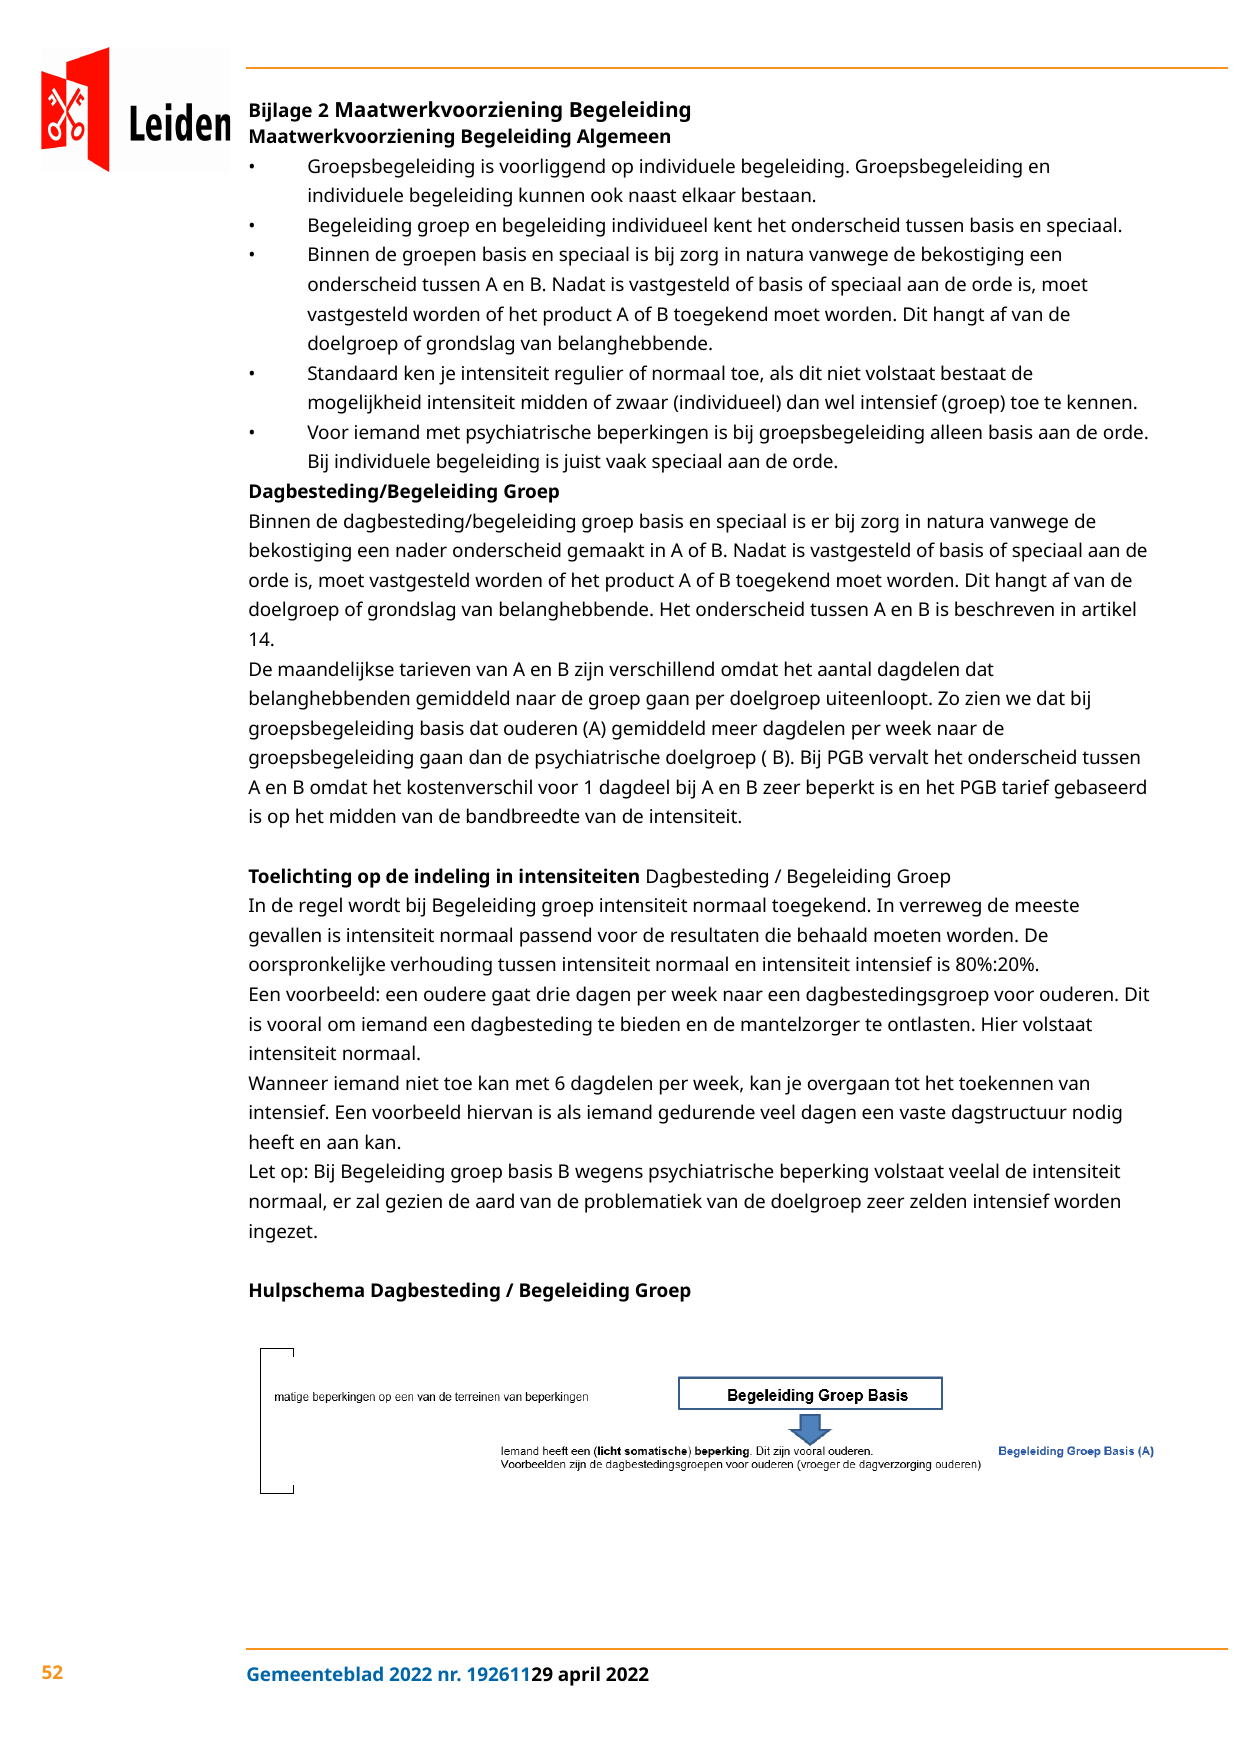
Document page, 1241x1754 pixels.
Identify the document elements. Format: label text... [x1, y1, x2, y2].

text Binnen de dagbesteding/begeleiding groep basis en speciaal is er bij zorg in natura vanwege de bekostiging een nader onderscheid gemaakt in A of B. Nadat is vastgesteld of basis of speciaal aan de orde is, moet vastgesteld worden of het product A of B toegekend moet worden. Dit hangt af van de doelgroep of grondslag van belanghebbende. Het onderscheid tussen A en B is beschreven in artikel 14. [248, 508, 1152, 652]
text Hulpschema Dagbesteding / Begeleiding Groep [248, 1277, 1152, 1303]
text Een voorbeeld: een oudere gaat drie dagen per week naar een dagbestedingsgroep voor ouderen. Dit is vooral om iemand een dagbesteding te bieden en de mantelzorger te ontlasten. Hier volstaat intensiteit normaal. [248, 981, 1152, 1066]
list Groepsbegeleiding is voorliggend op individuele begeleiding. Groepsbegeleiding en individuele begeleiding kunnen ook naast elkaar bestaan. [248, 153, 1152, 208]
text In de regel wordt bij Begeleiding groep intensiteit normaal toegekend. In verreweg de meeste gevallen is intensiteit normaal passend voor de resultaten die behaald moeten worden. De oorspronkelijke verhouding tussen intensiteit normaal en intensiteit intensief is 80%:20%. [248, 892, 1152, 977]
text Wanneer iemand niet toe kan met 6 dagdelen per week, kan je overgaan tot het toekennen van intensief. Een voorbeeld hiervan is als iemand gedurende veel dagen een vaste dagstructuur nodig heeft en aan kan. [248, 1070, 1152, 1155]
list Binnen de groepen basis en speciaal is bij zorg in natura vanwege de bekostiging een onderscheid tussen A en B. Nadat is vastgesteld of basis of speciaal aan de orde is, moet vastgesteld worden of het product A of B toegekend moet worden. Dit hangt af van de doelgroep of grondslag van belanghebbende. [248, 242, 1152, 356]
text Maatwerkvoorziening Begeleiding Algemeen [248, 123, 1152, 149]
text Bijlage 2 Maatwerkvoorziening Begeleiding [248, 95, 1152, 123]
list Standaard ken je intensiteit regulier of normaal toe, als dit niet volstaat bestaat de mogelijkheid intensiteit midden of zwaar (individueel) dan wel intensief (groep) toe te kennen. [248, 360, 1152, 415]
picture [268, 1357, 1173, 1485]
text Dagbesteding/Begeleiding Groep [248, 478, 1152, 504]
text De maandelijkse tarieven van A en B zijn verschillend omdat het aantal dagdelen dat belanghebbenden gemiddeld naar de groep gaan per doelgroep uiteenloopt. Zo zien we dat bij groepsbegeleiding basis dat ouderen (A) gemiddeld meer dagdelen per week naar de groepsbegeleiding gaan dan de psychiatrische doelgroep ( B). Bij PGB vervalt het onderscheid tussen A en B omdat het kostenverschil voor 1 dagdeel bij A en B zeer beperkt is en het PGB tarief gebaseerd is op het midden van de bandbreedte van de intensiteit. [248, 656, 1152, 829]
text Toelichting op de indeling in intensiteiten Dagbesteding / Begeleiding Groep [248, 863, 1152, 889]
picture [41, 47, 231, 172]
text Let op: Bij Begeleiding groep basis B wegens psychiatrische beperking volstaat veelal de intensiteit normaal, er zal gezien de aard van de problematiek van de doelgroep zeer zelden intensief worden ingezet. [248, 1159, 1152, 1244]
list Voor iemand met psychiatrische beperkingen is bij groepsbegeleiding alleen basis aan de orde. Bij individuele begeleiding is juist vaak speciaal aan de orde. [248, 419, 1152, 474]
list Begeleiding groep en begeleiding individueel kent het onderscheid tussen basis en speciaal. [248, 212, 1152, 238]
